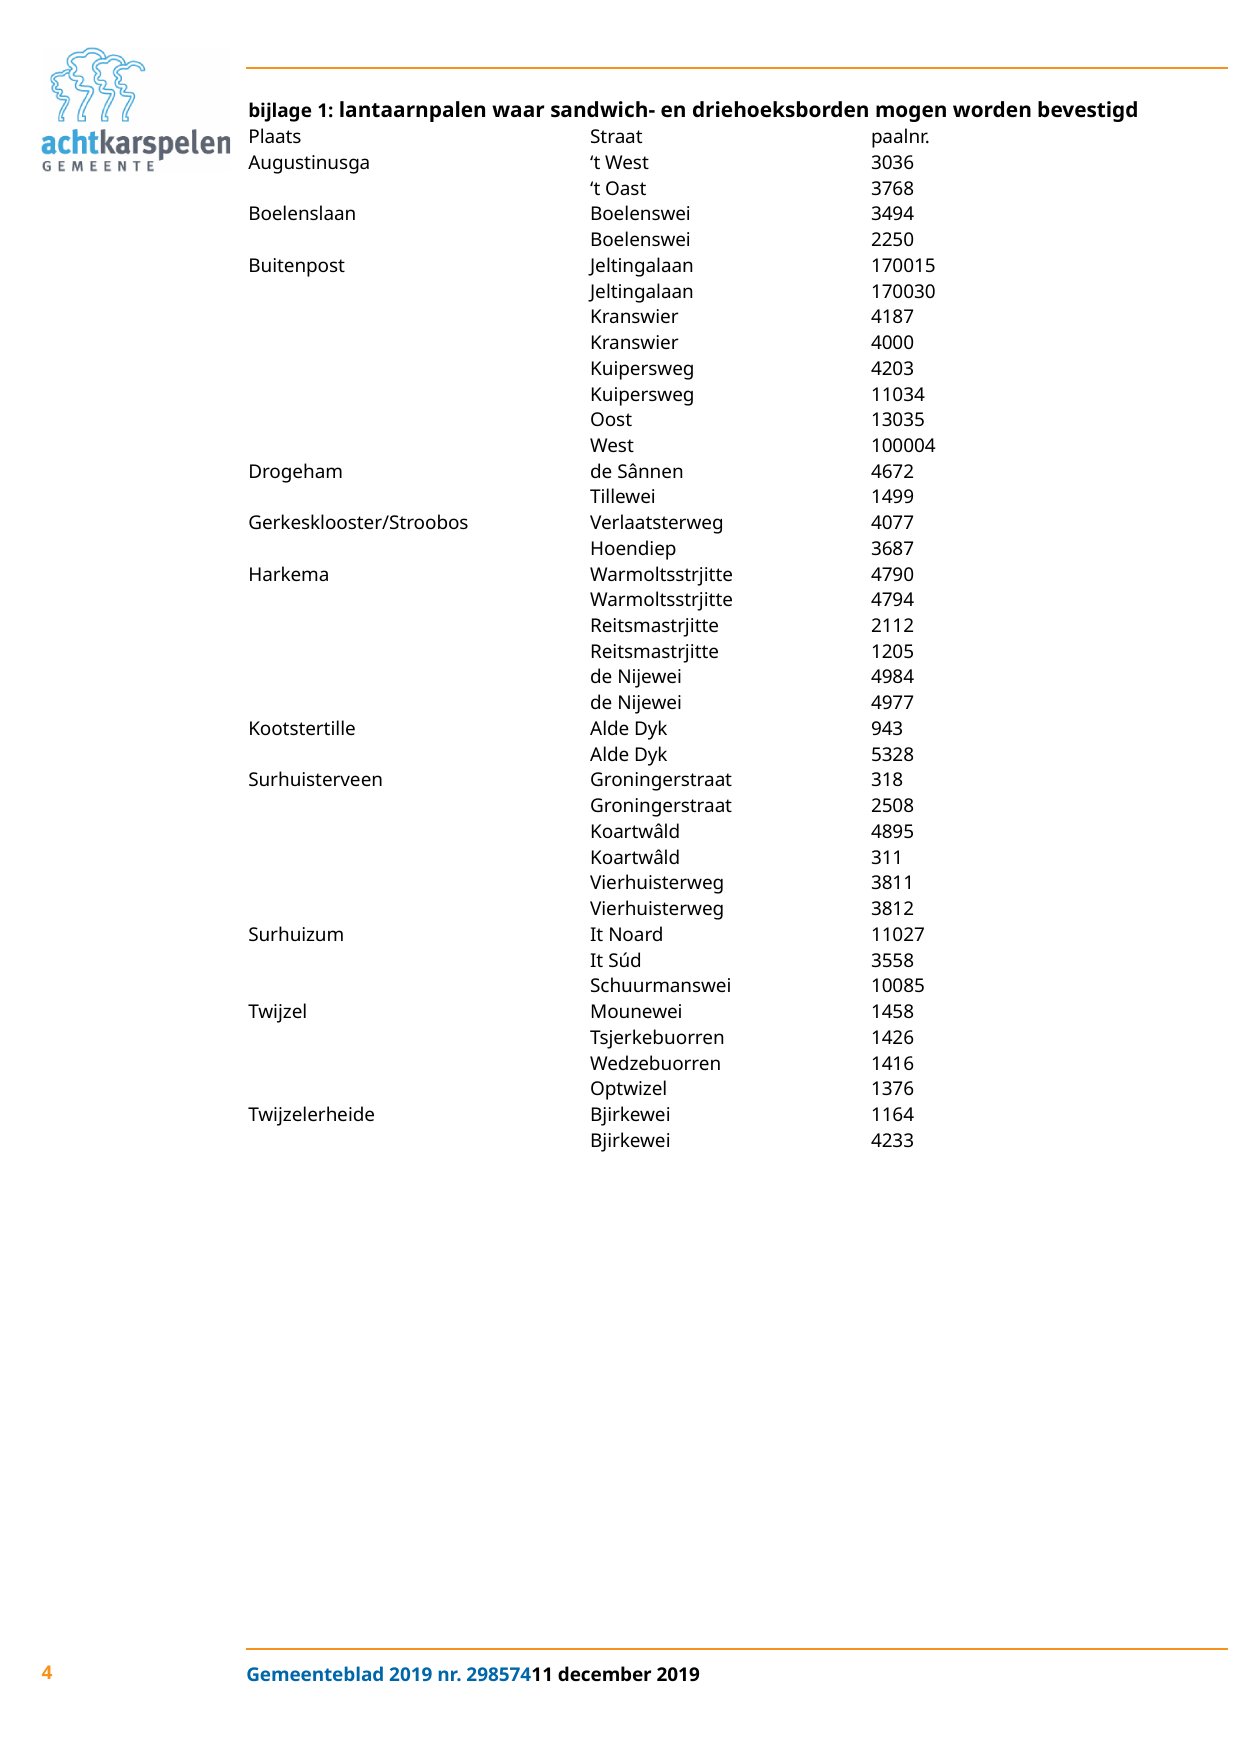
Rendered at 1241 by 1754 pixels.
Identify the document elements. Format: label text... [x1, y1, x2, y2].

table_cell Alde Dyk [590, 715, 871, 741]
table_cell Buitenpost [248, 252, 590, 278]
table_cell [248, 612, 590, 638]
table_cell Bjirkewei [590, 1101, 871, 1127]
table_header paalnr. [871, 124, 1152, 149]
table_cell [248, 818, 590, 844]
table_cell 4794 [871, 587, 1152, 612]
text bijlage 1: lantaarnpalen waar sandwich- en driehoeksborden mogen worden bevestigd [248, 95, 1152, 123]
table_cell de Nijewei [590, 690, 871, 715]
table_cell Schuurmanswei [590, 973, 871, 998]
table_cell [248, 484, 590, 509]
table_cell 3812 [871, 895, 1152, 921]
table_cell Kootstertille [248, 715, 590, 741]
table_cell ‘t Oast [590, 175, 871, 201]
table_cell Augustinusga [248, 149, 590, 175]
table_cell Drogeham [248, 458, 590, 484]
table_cell [248, 587, 590, 612]
table_cell 100004 [871, 432, 1152, 458]
table_cell 4187 [871, 304, 1152, 329]
table_cell Bjirkewei [590, 1127, 871, 1153]
table_cell 4977 [871, 690, 1152, 715]
table_cell 318 [871, 767, 1152, 792]
table_cell 943 [871, 715, 1152, 741]
table_cell Oost [590, 406, 871, 432]
table_cell Reitsmastrjitte [590, 612, 871, 638]
table_cell Hoendiep [590, 535, 871, 561]
table_cell 4077 [871, 509, 1152, 535]
table_cell Tsjerkebuorren [590, 1024, 871, 1050]
table_cell [248, 1075, 590, 1101]
table_cell 4672 [871, 458, 1152, 484]
table_cell 1458 [871, 998, 1152, 1024]
table_cell 311 [871, 844, 1152, 869]
table_cell [248, 973, 590, 998]
table_cell Harkema [248, 561, 590, 587]
table_cell 4000 [871, 329, 1152, 355]
table_cell [248, 381, 590, 406]
table_cell 3687 [871, 535, 1152, 561]
table_cell Wedzebuorren [590, 1050, 871, 1075]
table_cell ‘t West [590, 149, 871, 175]
table_cell [248, 355, 590, 381]
table_cell Verlaatsterweg [590, 509, 871, 535]
table_cell 1376 [871, 1075, 1152, 1101]
table_cell [248, 535, 590, 561]
table_cell [248, 304, 590, 329]
table_cell Groningerstraat [590, 767, 871, 792]
table_cell [248, 432, 590, 458]
table_cell 4895 [871, 818, 1152, 844]
table_cell 170030 [871, 278, 1152, 303]
table_cell [248, 895, 590, 921]
table_cell 1164 [871, 1101, 1152, 1127]
table_cell 13035 [871, 406, 1152, 432]
table_cell [248, 1127, 590, 1153]
picture [41, 47, 231, 172]
table_cell Surhuisterveen [248, 767, 590, 792]
table_cell 3036 [871, 149, 1152, 175]
table_cell 3558 [871, 947, 1152, 972]
table_header Straat [590, 124, 871, 149]
table_cell Vierhuisterweg [590, 895, 871, 921]
table_cell Groningerstraat [590, 793, 871, 818]
table_cell de Nijewei [590, 664, 871, 689]
table_cell Kranswier [590, 329, 871, 355]
table_cell [248, 226, 590, 252]
table_cell Warmoltsstrjitte [590, 587, 871, 612]
table_cell West [590, 432, 871, 458]
table_cell Kuipersweg [590, 381, 871, 406]
table_cell [248, 278, 590, 303]
table_cell Kranswier [590, 304, 871, 329]
table_cell 4984 [871, 664, 1152, 689]
table_cell Mounewei [590, 998, 871, 1024]
table_cell 1205 [871, 638, 1152, 664]
table_cell 1499 [871, 484, 1152, 509]
table_cell Alde Dyk [590, 741, 871, 767]
table_cell 3768 [871, 175, 1152, 201]
table_cell [248, 741, 590, 767]
table_cell 10085 [871, 973, 1152, 998]
table_cell [248, 1024, 590, 1050]
table_cell [248, 947, 590, 972]
table_cell Gerkesklooster/Stroobos [248, 509, 590, 535]
table_cell Reitsmastrjitte [590, 638, 871, 664]
table_cell [248, 638, 590, 664]
table_cell Boelenswei [590, 201, 871, 226]
table_cell Boelenswei [590, 226, 871, 252]
table_cell 4233 [871, 1127, 1152, 1153]
table_cell 2250 [871, 226, 1152, 252]
table_cell Tillewei [590, 484, 871, 509]
table_cell 2112 [871, 612, 1152, 638]
table_cell 4203 [871, 355, 1152, 381]
table_cell 1426 [871, 1024, 1152, 1050]
table_cell It Noard [590, 921, 871, 947]
table_cell Koartwâld [590, 844, 871, 869]
table_cell [248, 690, 590, 715]
table_cell 3811 [871, 870, 1152, 895]
table_cell It Súd [590, 947, 871, 972]
table_cell Koartwâld [590, 818, 871, 844]
table_cell [248, 1050, 590, 1075]
table_cell de Sânnen [590, 458, 871, 484]
table_cell [248, 664, 590, 689]
table_cell Boelenslaan [248, 201, 590, 226]
table_cell [248, 175, 590, 201]
table_cell 2508 [871, 793, 1152, 818]
table_cell Warmoltsstrjitte [590, 561, 871, 587]
table_cell [248, 870, 590, 895]
table_cell Twijzelerheide [248, 1101, 590, 1127]
table_cell [248, 329, 590, 355]
table_cell [248, 793, 590, 818]
table_cell 3494 [871, 201, 1152, 226]
table_cell 1416 [871, 1050, 1152, 1075]
table_cell Optwizel [590, 1075, 871, 1101]
table_cell Kuipersweg [590, 355, 871, 381]
table_cell 4790 [871, 561, 1152, 587]
table_cell 11034 [871, 381, 1152, 406]
table_cell [248, 406, 590, 432]
table_cell Vierhuisterweg [590, 870, 871, 895]
table_cell Surhuizum [248, 921, 590, 947]
table_header Plaats [248, 124, 590, 149]
table_cell 11027 [871, 921, 1152, 947]
table_cell 5328 [871, 741, 1152, 767]
table_cell [248, 844, 590, 869]
table_cell Twijzel [248, 998, 590, 1024]
table_cell Jeltingalaan [590, 252, 871, 278]
table_cell 170015 [871, 252, 1152, 278]
table_cell Jeltingalaan [590, 278, 871, 303]
